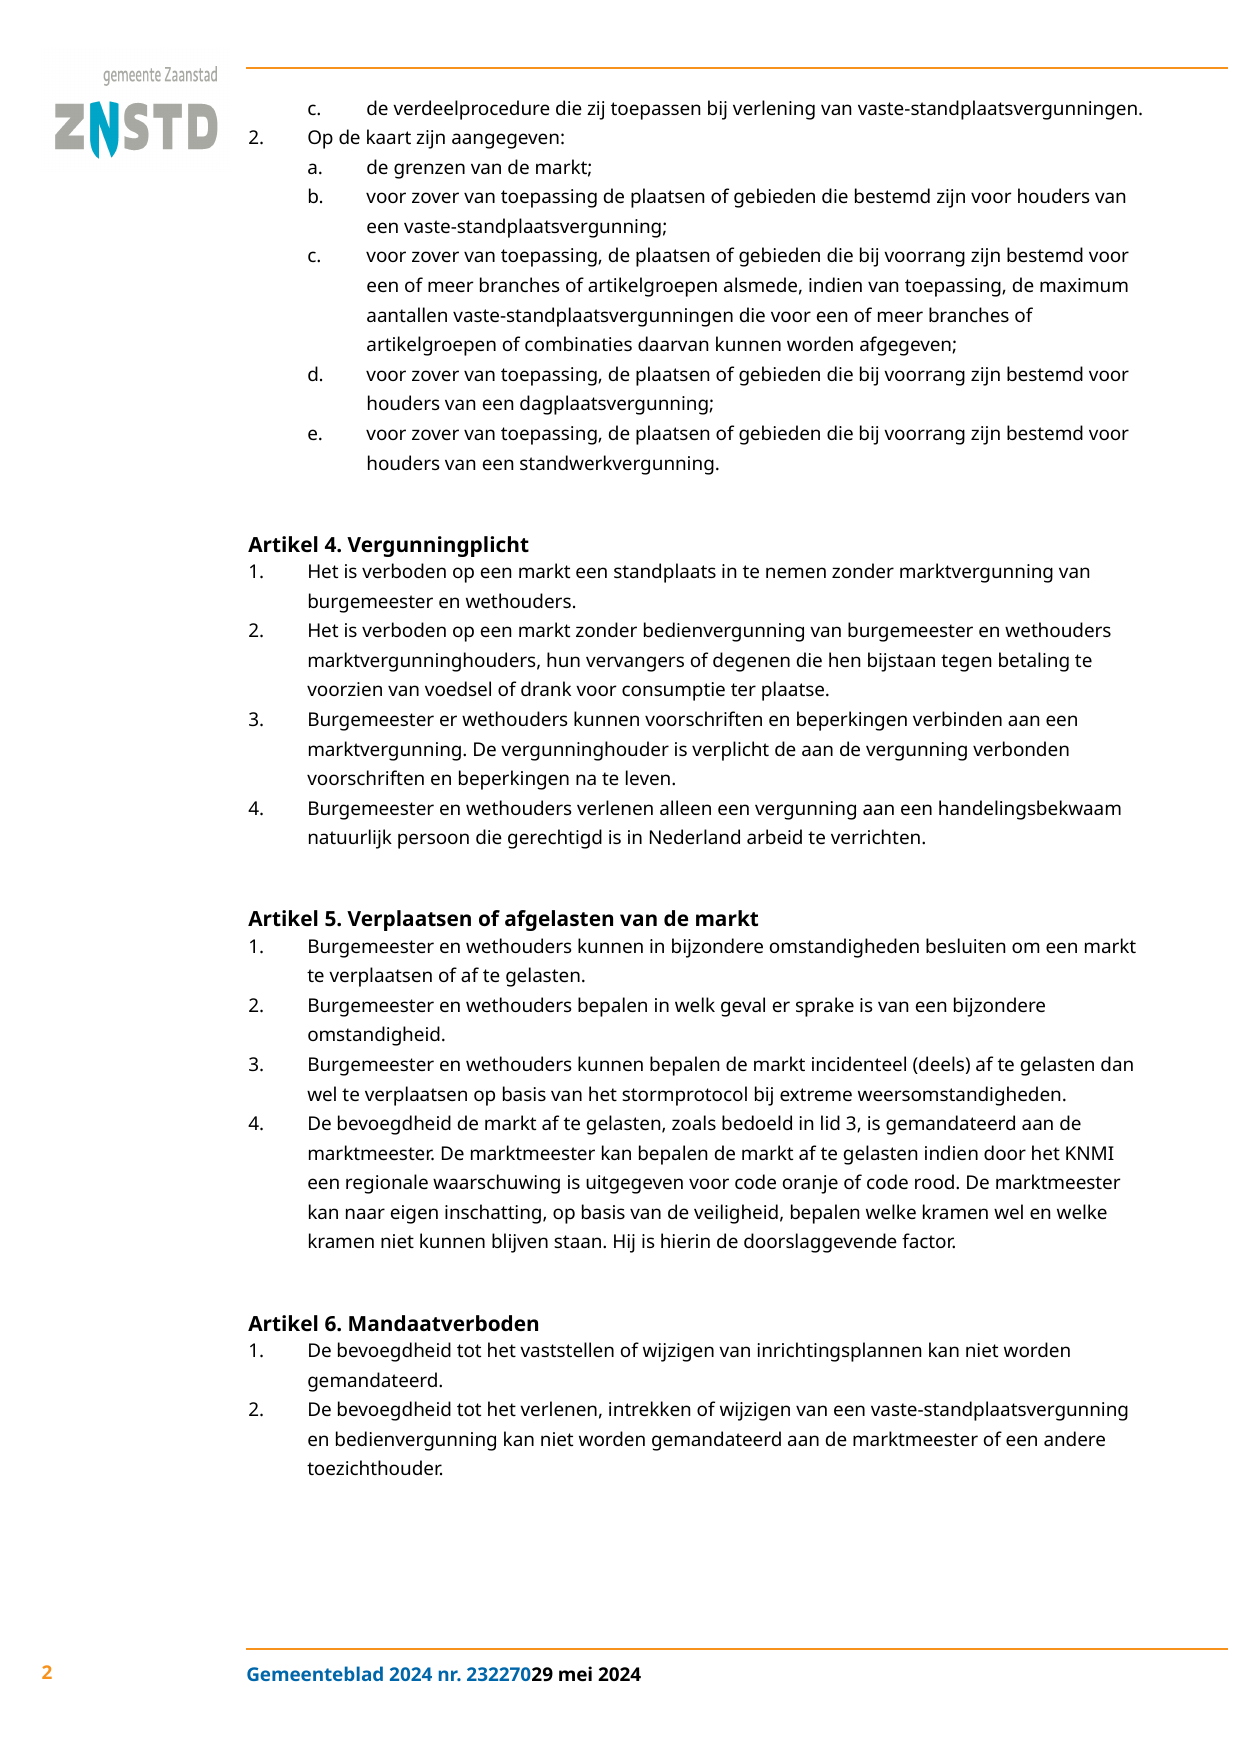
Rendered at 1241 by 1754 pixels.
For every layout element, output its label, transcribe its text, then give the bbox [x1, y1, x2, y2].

list Burgemeester en wethouders kunnen bepalen de markt incidenteel (deels) af te gelasten dan wel te verplaatsen op basis van het stormprotocol bij extreme weersomstandigheden. [248, 1051, 1152, 1107]
list voor zover van toepassing de plaatsen of gebieden die bestemd zijn voor houders van een vaste-standplaatsvergunning; [307, 183, 1152, 239]
list Burgemeester en wethouders bepalen in welk geval er sprake is van een bijzondere omstandigheid. [248, 992, 1152, 1047]
list De bevoegdheid tot het vaststellen of wijzigen van inrichtingsplannen kan niet worden gemandateerd. [248, 1337, 1152, 1392]
list Het is verboden op een markt zonder bedienvergunning van burgemeester en wethouders marktvergunninghouders, hun vervangers of degenen die hen bijstaan tegen betaling te voorzien van voedsel of drank voor consumptie ter plaatse. [248, 617, 1152, 702]
text Artikel 5. Verplaatsen of afgelasten van de markt [248, 904, 1152, 933]
list De bevoegdheid de markt af te gelasten, zoals bedoeld in lid 3, is gemandateerd aan de marktmeester. De marktmeester kan bepalen de markt af te gelasten indien door het KNMI een regionale waarschuwing is uitgegeven voor code oranje of code rood. De marktmeester kan naar eigen inschatting, op basis van de veiligheid, bepalen welke kramen wel en welke kramen niet kunnen blijven staan. Hij is hierin de doorslaggevende factor. [248, 1110, 1152, 1254]
list voor zover van toepassing, de plaatsen of gebieden die bij voorrang zijn bestemd voor houders van een dagplaatsvergunning; [307, 361, 1152, 416]
list de grenzen van de markt; [307, 154, 1152, 180]
list Burgemeester en wethouders kunnen in bijzondere omstandigheden besluiten om een markt te verplaatsen of af te gelasten. [248, 933, 1152, 988]
text Artikel 6. Mandaatverboden [248, 1309, 1152, 1337]
text Artikel 4. Vergunningplicht [248, 530, 1152, 558]
list Op de kaart zijn aangegeven: [248, 124, 1152, 150]
list Burgemeester en wethouders verlenen alleen een vergunning aan een handelingsbekwaam natuurlijk persoon die gerechtigd is in Nederland arbeid te verrichten. [248, 795, 1152, 850]
picture [41, 47, 231, 172]
list de verdeelprocedure die zij toepassen bij verlening van vaste-standplaatsvergunningen. [307, 95, 1152, 121]
list voor zover van toepassing, de plaatsen of gebieden die bij voorrang zijn bestemd voor houders van een standwerkvergunning. [307, 420, 1152, 476]
list De bevoegdheid tot het verlenen, intrekken of wijzigen van een vaste-standplaatsvergunning en bedienvergunning kan niet worden gemandateerd aan de marktmeester of een andere toezichthouder. [248, 1396, 1152, 1481]
list Burgemeester er wethouders kunnen voorschriften en beperkingen verbinden aan een marktvergunning. De vergunninghouder is verplicht de aan de vergunning verbonden voorschriften en beperkingen na te leven. [248, 706, 1152, 791]
list Het is verboden op een markt een standplaats in te nemen zonder marktvergunning van burgemeester en wethouders. [248, 558, 1152, 613]
list voor zover van toepassing, de plaatsen of gebieden die bij voorrang zijn bestemd voor een of meer branches of artikelgroepen alsmede, indien van toepassing, de maximum aantallen vaste-standplaatsvergunningen die voor een of meer branches of artikelgroepen of combinaties daarvan kunnen worden afgegeven; [307, 243, 1152, 357]
